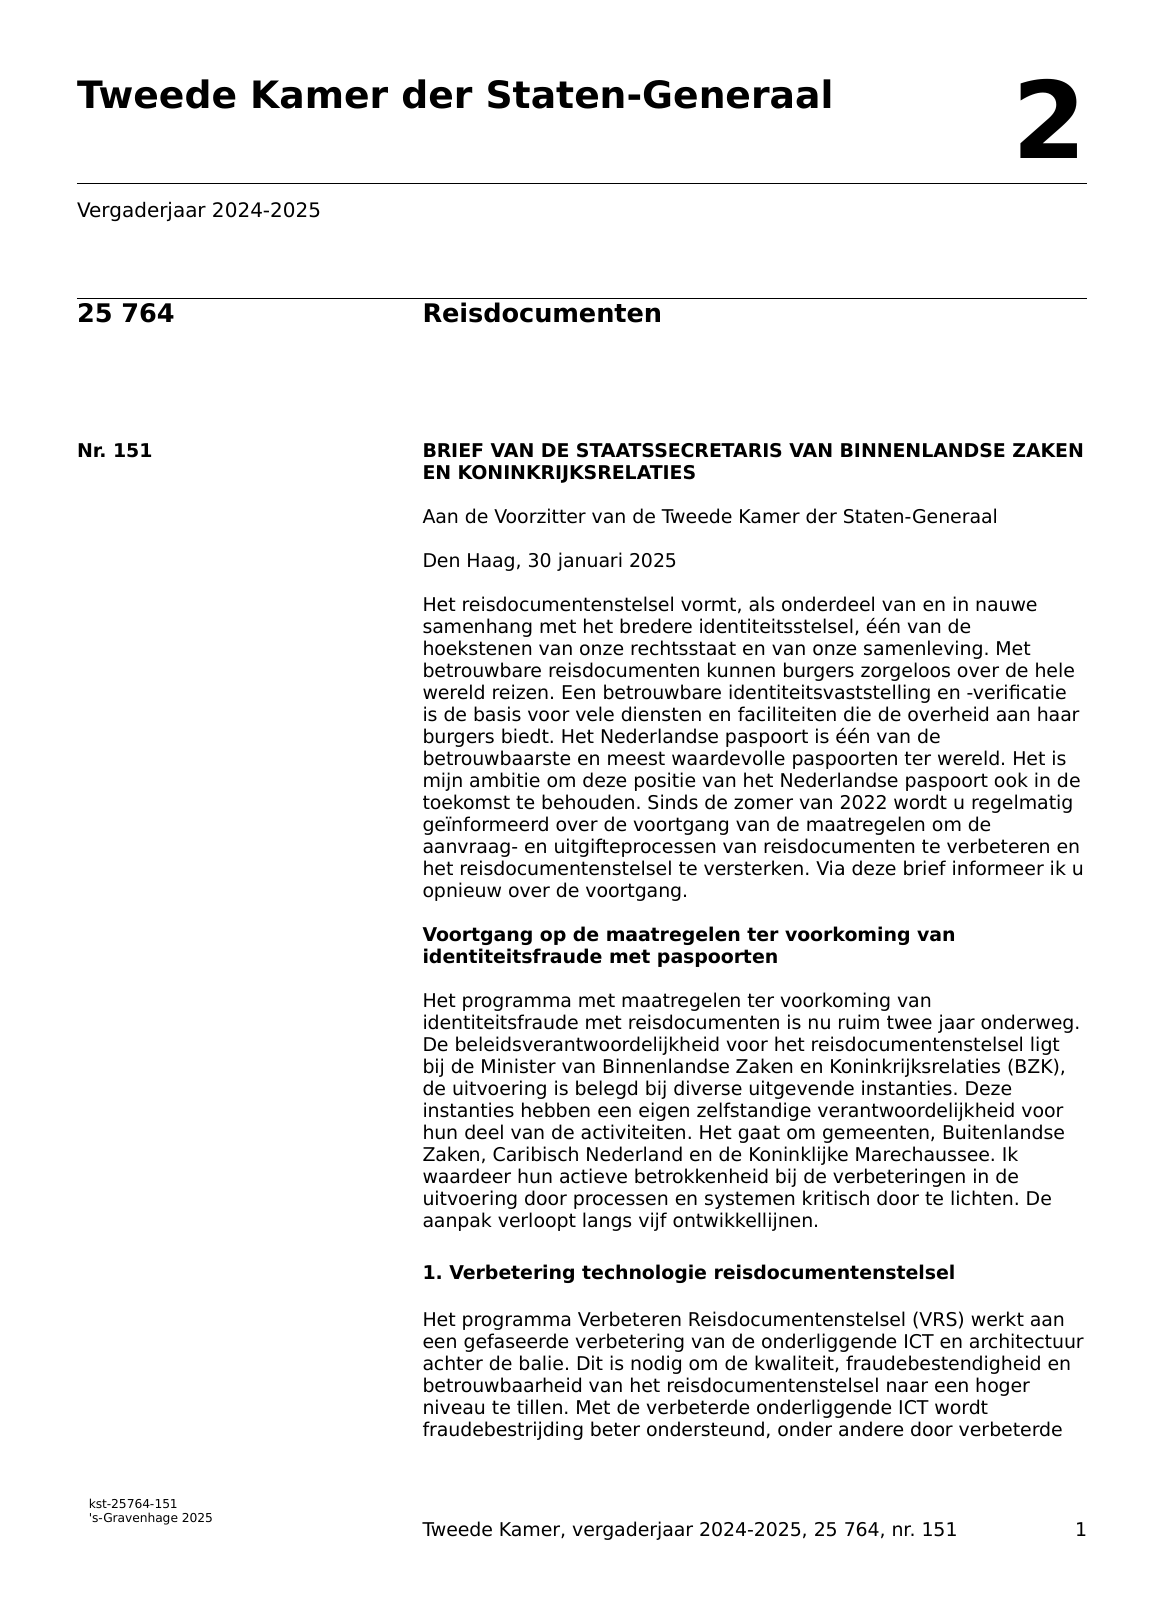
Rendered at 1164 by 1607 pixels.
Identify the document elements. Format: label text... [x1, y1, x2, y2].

text Het programma Verbeteren Reisdocumentenstelsel (VRS) werkt aan een gefaseerde verbetering van de onderliggende ICT en architectuur achter de balie. Dit is nodig om de kwaliteit, fraudebestendigheid en betrouwbaarheid van het reisdocumentenstelsel naar een hoger niveau te tillen. Met de verbeterde onderliggende ICT wordt fraudebestrijding beter ondersteund, onder andere door verbeterde [422, 1309, 1087, 1441]
text 's-Gravenhage 2025 [88, 1511, 323, 1525]
table_cell Vergaderjaar 2024-2025 [77, 184, 1087, 298]
text Aan de Voorzitter van de Tweede Kamer der Staten-Generaal [422, 506, 1087, 528]
text Het programma met maatregelen ter voorkoming van identiteitsfraude met reisdocumenten is nu ruim twee jaar onderweg. De beleidsverantwoordelijkheid voor het reisdocumentenstelsel ligt bij de Minister van Binnenlandse Zaken en Koninkrijksrelaties (BZK), de uitvoering is belegd bij diverse uitgevende instanties. Deze instanties hebben een eigen zelfstandige verantwoordelijkheid voor hun deel van de activiteiten. Het gaat om gemeenten, Buitenlandse Zaken, Caribisch Nederland en de Koninklijke Marechaussee. Ik waardeer hun actieve betrokkenheid bij de verbeteringen in de uitvoering door processen en systemen kritisch door te lichten. De aanpak verloopt langs vijf ontwikkellijnen. [422, 990, 1087, 1232]
subtitle Nr. 151 BRIEF VAN DE STAATSSECRETARIS VAN BINNENLANDSE ZAKEN EN KONINKRIJKSRELATIES [77, 440, 1087, 484]
subtitle 1. Verbetering technologie reisdocumentenstelsel [422, 1262, 1087, 1284]
text Den Haag, 30 januari 2025 [422, 550, 1087, 572]
subtitle 25 764 Reisdocumenten [77, 299, 1087, 329]
table_header 2 [886, 59, 1087, 183]
subtitle Voortgang op de maatregelen ter voorkoming van identiteitsfraude met paspoorten [422, 924, 1087, 968]
table_header Tweede Kamer der Staten-Generaal [77, 59, 886, 183]
text kst-25764-151 [88, 1497, 323, 1511]
text Het reisdocumentenstelsel vormt, als onderdeel van en in nauwe samenhang met het bredere identiteitsstelsel, één van de hoekstenen van onze rechtsstaat en van onze samenleving. Met betrouwbare reisdocumenten kunnen burgers zorgeloos over de hele wereld reizen. Een betrouwbare identiteitsvaststelling en -verificatie is de basis voor vele diensten en faciliteiten die de overheid aan haar burgers biedt. Het Nederlandse paspoort is één van de betrouwbaarste en meest waardevolle paspoorten ter wereld. Het is mijn ambitie om deze positie van het Nederlandse paspoort ook in de toekomst te behouden. Sinds de zomer van 2022 wordt u regelmatig geïnformeerd over de voortgang van de maatregelen om de aanvraag- en uitgifteprocessen van reisdocumenten te verbeteren en het reisdocumentenstelsel te versterken. Via deze brief informeer ik u opnieuw over de voortgang. [422, 594, 1087, 902]
